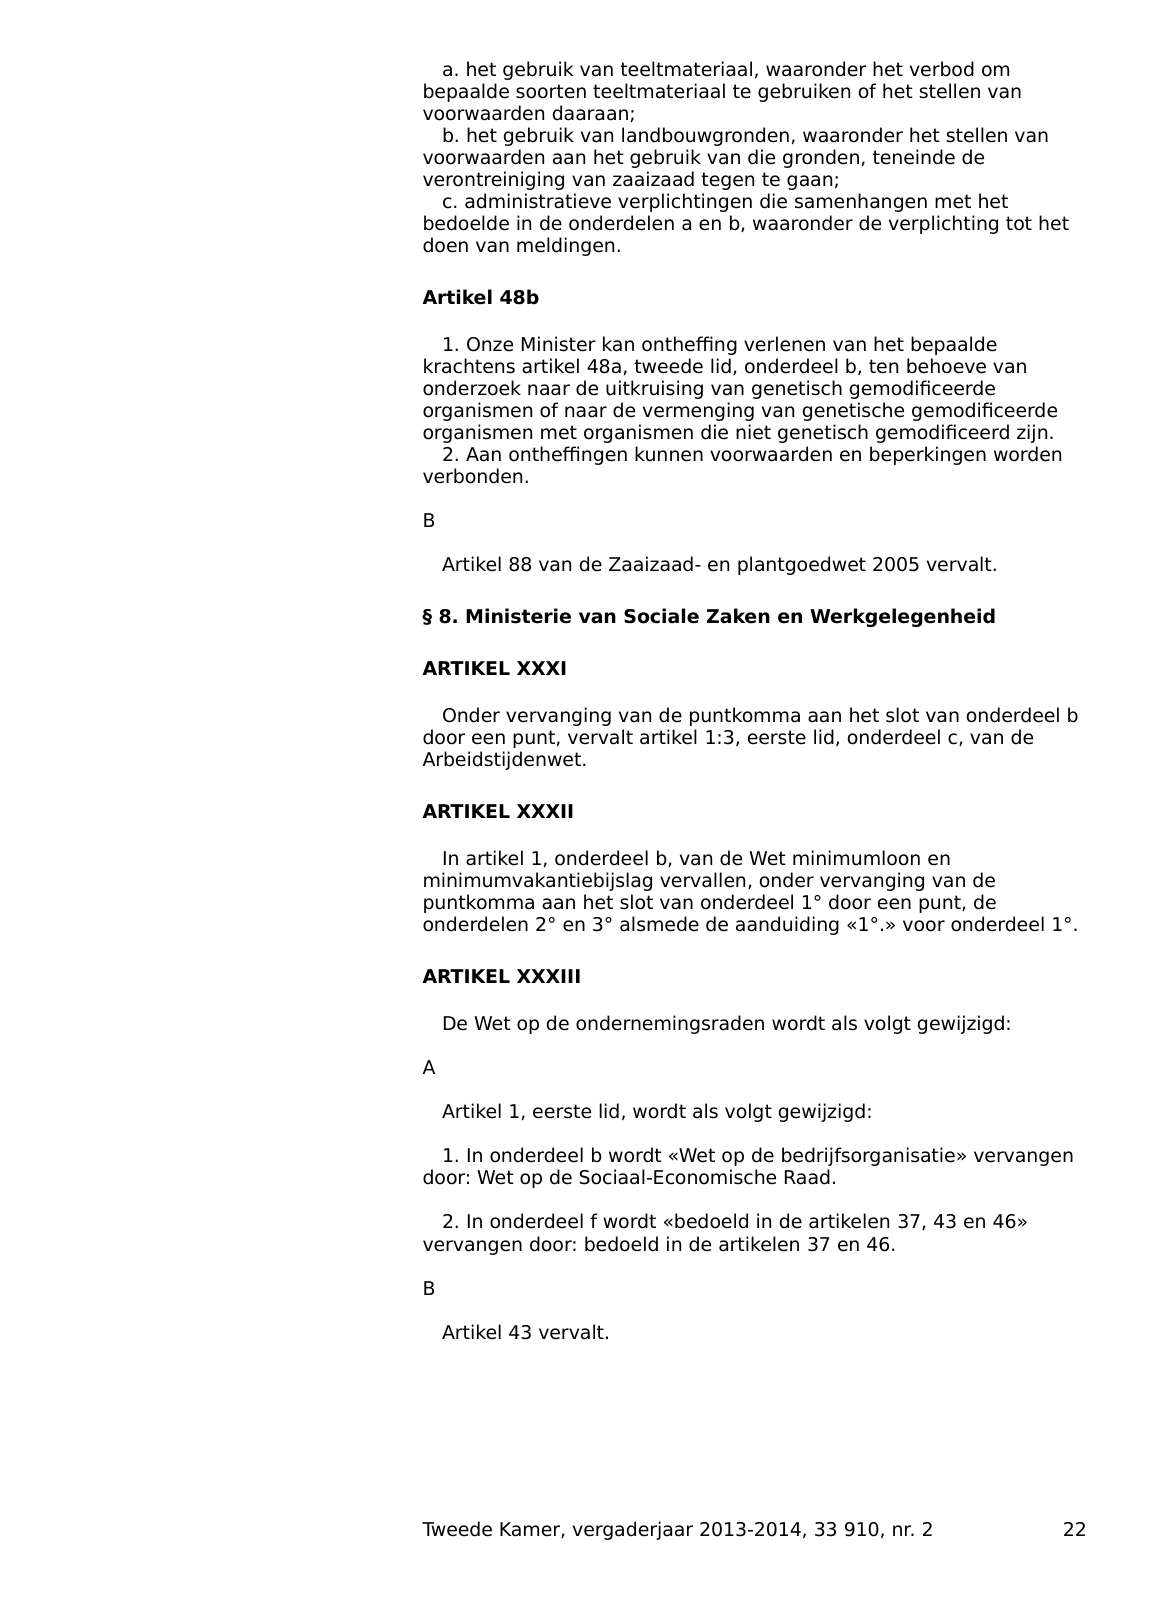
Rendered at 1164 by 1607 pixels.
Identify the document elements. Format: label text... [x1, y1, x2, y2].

text A [422, 1057, 1087, 1079]
subtitle Artikel 48b [422, 287, 1087, 309]
subtitle ARTIKEL XXXII [422, 801, 1087, 823]
text Onder vervanging van de puntkomma aan het slot van onderdeel b door een punt, vervalt artikel 1:3, eerste lid, onderdeel c, van de Arbeidstijdenwet. [422, 705, 1087, 771]
text Artikel 1, eerste lid, wordt als volgt gewijzigd: [422, 1101, 1087, 1123]
text De Wet op de ondernemingsraden wordt als volgt gewijzigd: [422, 1013, 1087, 1035]
text In artikel 1, onderdeel b, van de Wet minimumloon en minimumvakantiebijslag vervallen, onder vervanging van de puntkomma aan het slot van onderdeel 1° door een punt, de onderdelen 2° en 3° alsmede de aanduiding «1°.» voor onderdeel 1°. [422, 848, 1087, 936]
text 2. Aan ontheffingen kunnen voorwaarden en beperkingen worden verbonden. [422, 444, 1087, 488]
text 1. In onderdeel b wordt «Wet op de bedrijfsorganisatie» vervangen door: Wet op de Sociaal-Economische Raad. [422, 1145, 1087, 1189]
text B [422, 510, 1087, 532]
text Artikel 88 van de Zaaizaad- en plantgoedwet 2005 vervalt. [422, 554, 1087, 576]
text B [422, 1278, 1087, 1299]
text c. administratieve verplichtingen die samenhangen met het bedoelde in de onderdelen a en b, waaronder de verplichting tot het doen van meldingen. [422, 191, 1087, 257]
subtitle ARTIKEL XXXIII [422, 966, 1087, 988]
subtitle ARTIKEL XXXI [422, 658, 1087, 680]
text 2. In onderdeel f wordt «bedoeld in de artikelen 37, 43 en 46» vervangen door: bedoeld in de artikelen 37 en 46. [422, 1211, 1087, 1255]
text 1. Onze Minister kan ontheffing verlenen van het bepaalde krachtens artikel 48a, tweede lid, onderdeel b, ten behoeve van onderzoek naar de uitkruising van genetisch gemodificeerde organismen of naar de vermenging van genetische gemodificeerde organismen met organismen die niet genetisch gemodificeerd zijn. [422, 334, 1087, 444]
text a. het gebruik van teeltmateriaal, waaronder het verbod om bepaalde soorten teeltmateriaal te gebruiken of het stellen van voorwaarden daaraan; [422, 59, 1087, 125]
subtitle § 8. Ministerie van Sociale Zaken en Werkgelegenheid [422, 606, 1087, 628]
text Artikel 43 vervalt. [422, 1322, 1087, 1344]
text b. het gebruik van landbouwgronden, waaronder het stellen van voorwaarden aan het gebruik van die gronden, teneinde de verontreiniging van zaaizaad tegen te gaan; [422, 125, 1087, 191]
